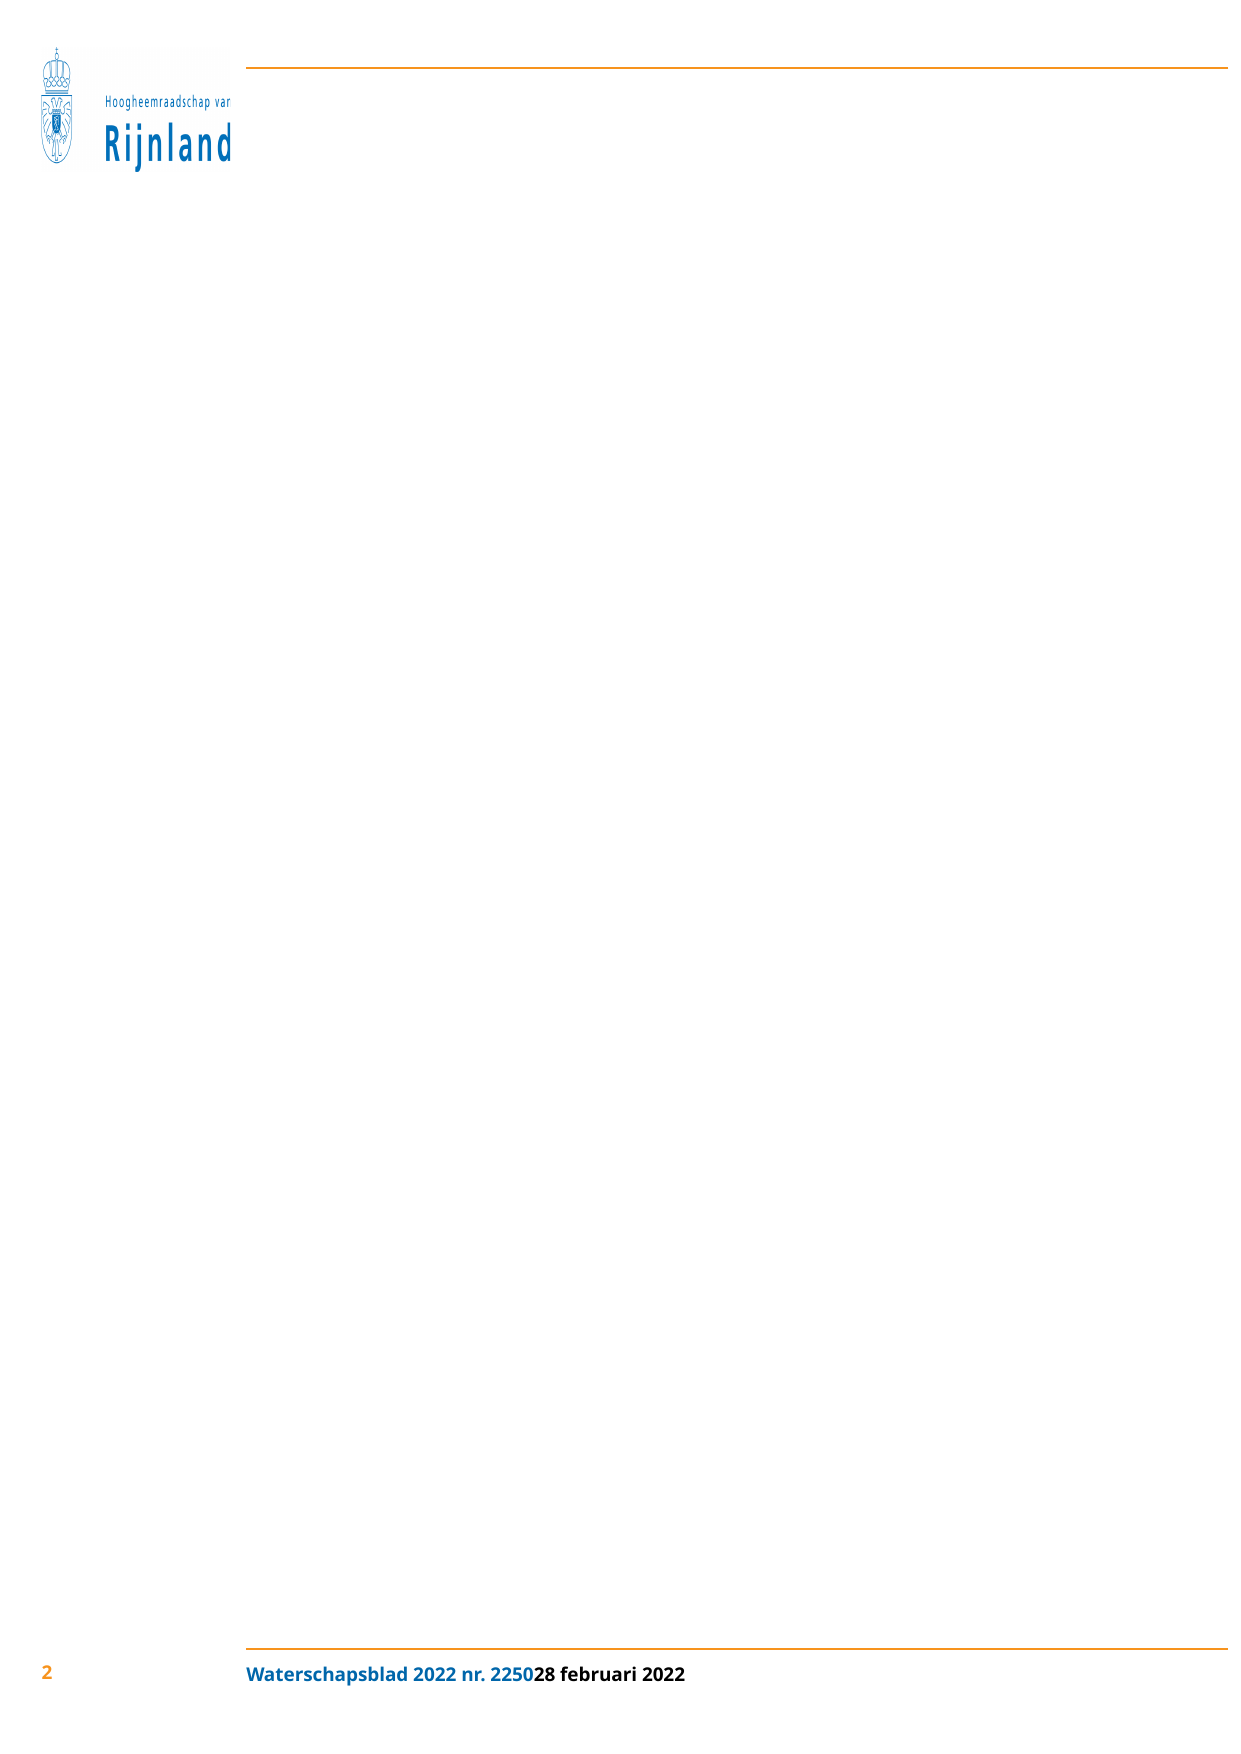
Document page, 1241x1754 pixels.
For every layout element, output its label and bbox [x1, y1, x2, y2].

picture [41, 47, 231, 172]
